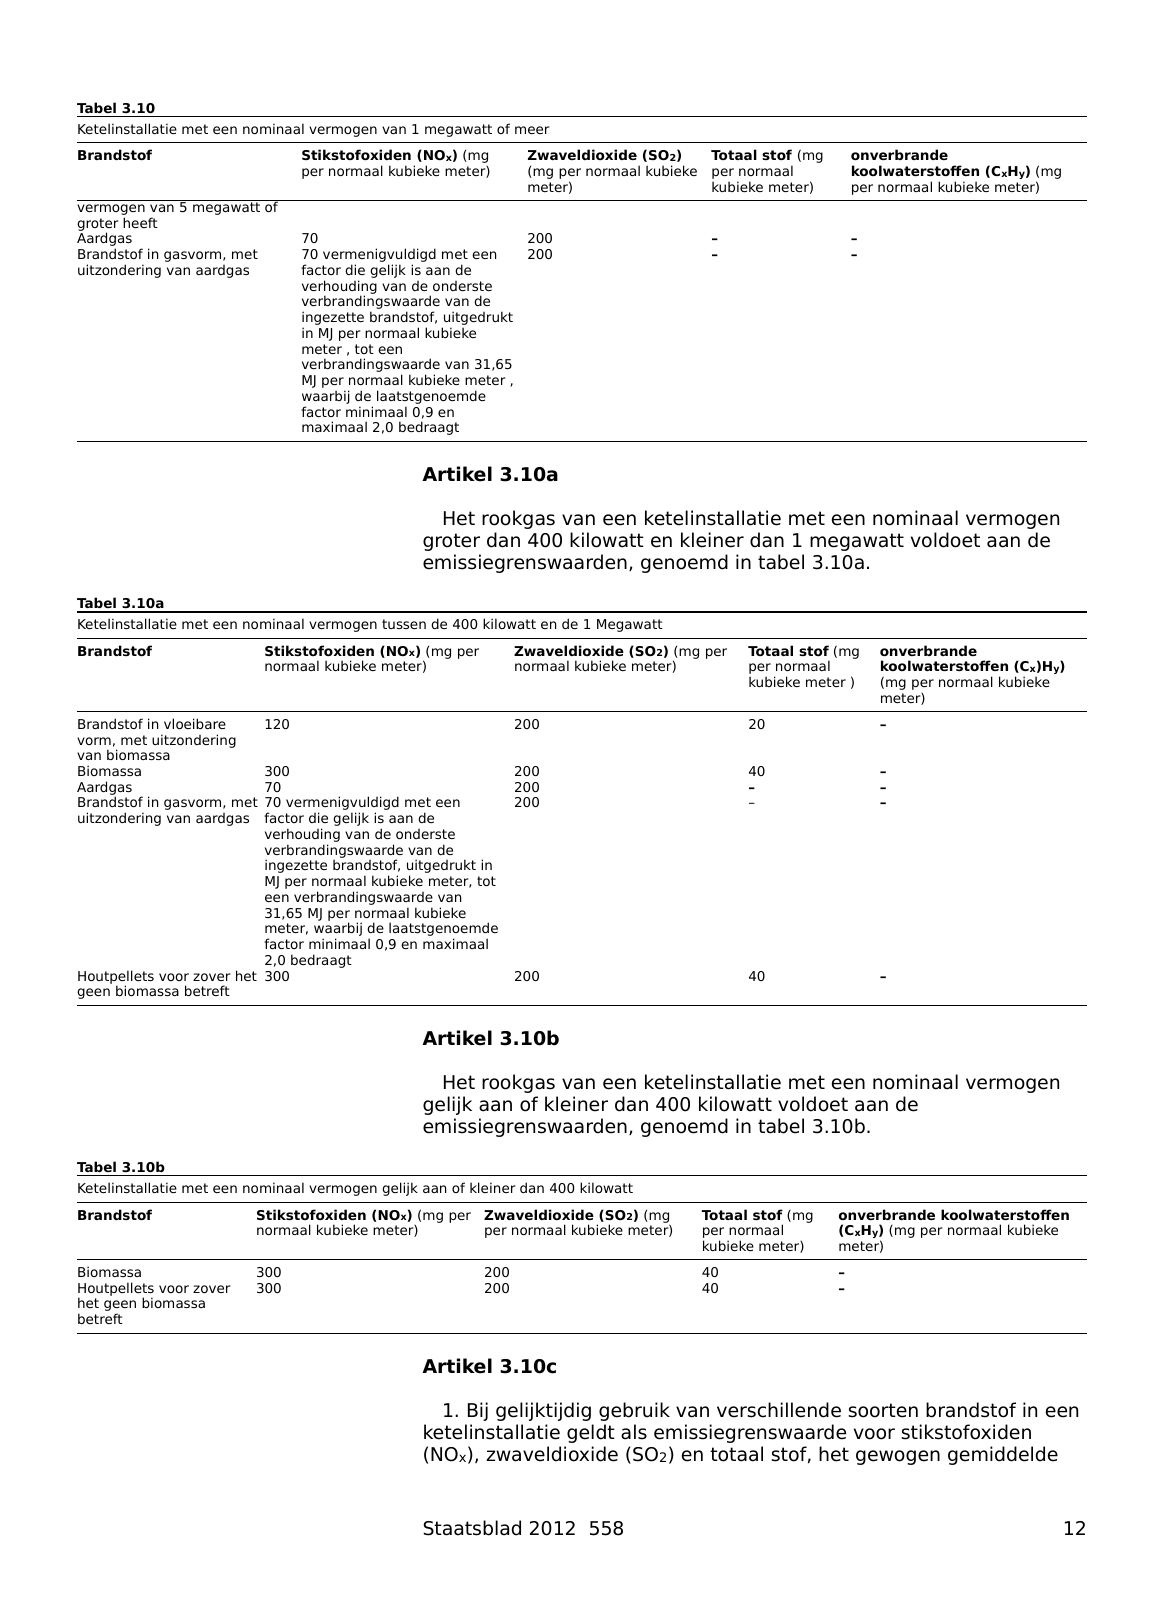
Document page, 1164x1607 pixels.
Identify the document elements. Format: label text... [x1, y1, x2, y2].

table_cell – [742, 780, 873, 795]
table_cell 200 [508, 712, 742, 764]
table_cell – [874, 968, 1087, 1004]
table_cell Totaal stof (mg per normaal kubieke meter ) [742, 639, 873, 711]
table_cell Zwaveldioxide (SO2) (mg per normaal kubieke meter) [478, 1203, 696, 1259]
table_cell Houtpellets voor zover het geen biomassa betreft [77, 968, 258, 1004]
table_cell – [832, 1281, 1087, 1332]
table_cell Totaal stof (mg per normaal kubieke meter) [696, 1203, 832, 1259]
table_cell – [832, 1260, 1087, 1281]
text 1. Bij gelijktijdig gebruik van verschillende soorten brandstof in een ketelinstallatie geldt als emissiegrenswaarde voor stikstofoxiden (NOx), zwaveldioxide (SO2) en totaal stof, het gewogen gemiddelde [422, 1400, 1087, 1466]
table_cell 300 [250, 1260, 478, 1281]
table_cell – [874, 780, 1087, 795]
table_cell 200 [508, 780, 742, 795]
table_cell Stikstofoxiden (NOx) (mg per normaal kubieke meter) [258, 639, 508, 711]
table_cell 300 [250, 1281, 478, 1332]
table_cell Biomassa [77, 1260, 250, 1281]
table_cell 200 [478, 1281, 696, 1332]
table_header Tabel 3.10a [77, 596, 1087, 611]
table_cell 70 [295, 231, 521, 247]
table_cell 120 [258, 712, 508, 764]
table_cell Houtpellets voor zover het geen biomassa betreft [77, 1281, 250, 1332]
table_cell 200 [508, 764, 742, 779]
table_cell – [874, 795, 1087, 968]
table_cell Brandstof [77, 143, 295, 200]
table_cell Ketelinstallatie met een nominaal vermogen van 1 megawatt of meer [77, 117, 1087, 142]
table_cell 300 [258, 764, 508, 779]
table_cell [521, 201, 705, 231]
table_cell onverbrande koolwaterstoffen (Cx)Hy) (mg per normaal kubieke meter) [874, 639, 1087, 711]
subtitle Artikel 3.10b [422, 1028, 1087, 1050]
table_cell Brandstof [77, 639, 258, 711]
table_cell – [874, 764, 1087, 779]
table_cell [295, 201, 521, 231]
table_cell Stikstofoxiden (NOx) (mg per normaal kubieke meter) [295, 143, 521, 200]
text Het rookgas van een ketelinstallatie met een nominaal vermogen groter dan 400 kilowatt en kleiner dan 1 megawatt voldoet aan de emissiegrenswaarden, genoemd in tabel 3.10a. [422, 508, 1087, 574]
table_cell 200 [478, 1260, 696, 1281]
table_cell Brandstof in gasvorm, met uitzondering van aardgas [77, 795, 258, 968]
table_cell – [705, 247, 845, 441]
table_header Tabel 3.10 [77, 100, 1087, 116]
table_cell vermogen van 5 megawatt of groter heeft [77, 201, 295, 231]
table_cell – [845, 231, 1087, 247]
table_cell 70 vermenigvuldigd met een factor die gelijk is aan de verhouding van de onderste verbrandingswaarde van de ingezette brandstof, uitgedrukt in MJ per normaal kubieke meter , tot een verbrandingswaarde van 31,65 MJ per normaal kubieke meter , waarbij de laatstgenoemde factor minimaal 0,9 en maximaal 2,0 bedraagt [295, 247, 521, 441]
table_cell Aardgas [77, 231, 295, 247]
table_cell Zwaveldioxide (SO2) (mg per normaal kubieke meter) [508, 639, 742, 711]
table_cell 200 [521, 247, 705, 441]
table_cell Ketelinstallatie met een nominaal vermogen tussen de 400 kilowatt en de 1 Megawatt [77, 613, 1087, 638]
table_cell 200 [508, 968, 742, 1004]
table_cell 20 [742, 712, 873, 764]
table_cell 200 [521, 231, 705, 247]
table_cell – [705, 231, 845, 247]
text Het rookgas van een ketelinstallatie met een nominaal vermogen gelijk aan of kleiner dan 400 kilowatt voldoet aan de emissiegrenswaarden, genoemd in tabel 3.10b. [422, 1072, 1087, 1138]
table_cell Stikstofoxiden (NOx) (mg per normaal kubieke meter) [250, 1203, 478, 1259]
table_cell – [845, 247, 1087, 441]
table_cell – [742, 795, 873, 968]
table_cell – [874, 712, 1087, 764]
table_cell Biomassa [77, 764, 258, 779]
table_cell 70 vermenigvuldigd met een factor die gelijk is aan de verhouding van de onderste verbrandingswaarde van de ingezette brandstof, uitgedrukt in MJ per normaal kubieke meter, tot een verbrandingswaarde van 31,65 MJ per normaal kubieke meter, waarbij de laatstgenoemde factor minimaal 0,9 en maximaal 2,0 bedraagt [258, 795, 508, 968]
table_cell Brandstof [77, 1203, 250, 1259]
table_cell [845, 201, 1087, 231]
table_cell 40 [742, 968, 873, 1004]
table_cell 40 [742, 764, 873, 779]
table_cell Totaal stof (mg per normaal kubieke meter) [705, 143, 845, 200]
table_cell Ketelinstallatie met een nominaal vermogen gelijk aan of kleiner dan 400 kilowatt [77, 1176, 1087, 1202]
table_cell Brandstof in vloeibare vorm, met uitzondering van biomassa [77, 712, 258, 764]
subtitle Artikel 3.10c [422, 1356, 1087, 1378]
table_cell 70 [258, 780, 508, 795]
table_cell Aardgas [77, 780, 258, 795]
table_cell onverbrande koolwaterstoffen (CxHy) (mg per normaal kubieke meter) [832, 1203, 1087, 1259]
table_cell 200 [508, 795, 742, 968]
table_cell Zwaveldioxide (SO2) (mg per normaal kubieke meter) [521, 143, 705, 200]
table_cell 40 [696, 1281, 832, 1332]
table_cell onverbrande koolwaterstoffen (CxHy) (mg per normaal kubieke meter) [845, 143, 1087, 200]
table_cell 40 [696, 1260, 832, 1281]
table_header Tabel 3.10b [77, 1160, 1087, 1175]
subtitle Artikel 3.10a [422, 464, 1087, 486]
table_cell Brandstof in gasvorm, met uitzondering van aardgas [77, 247, 295, 441]
table_cell 300 [258, 968, 508, 1004]
table_cell [705, 201, 845, 231]
